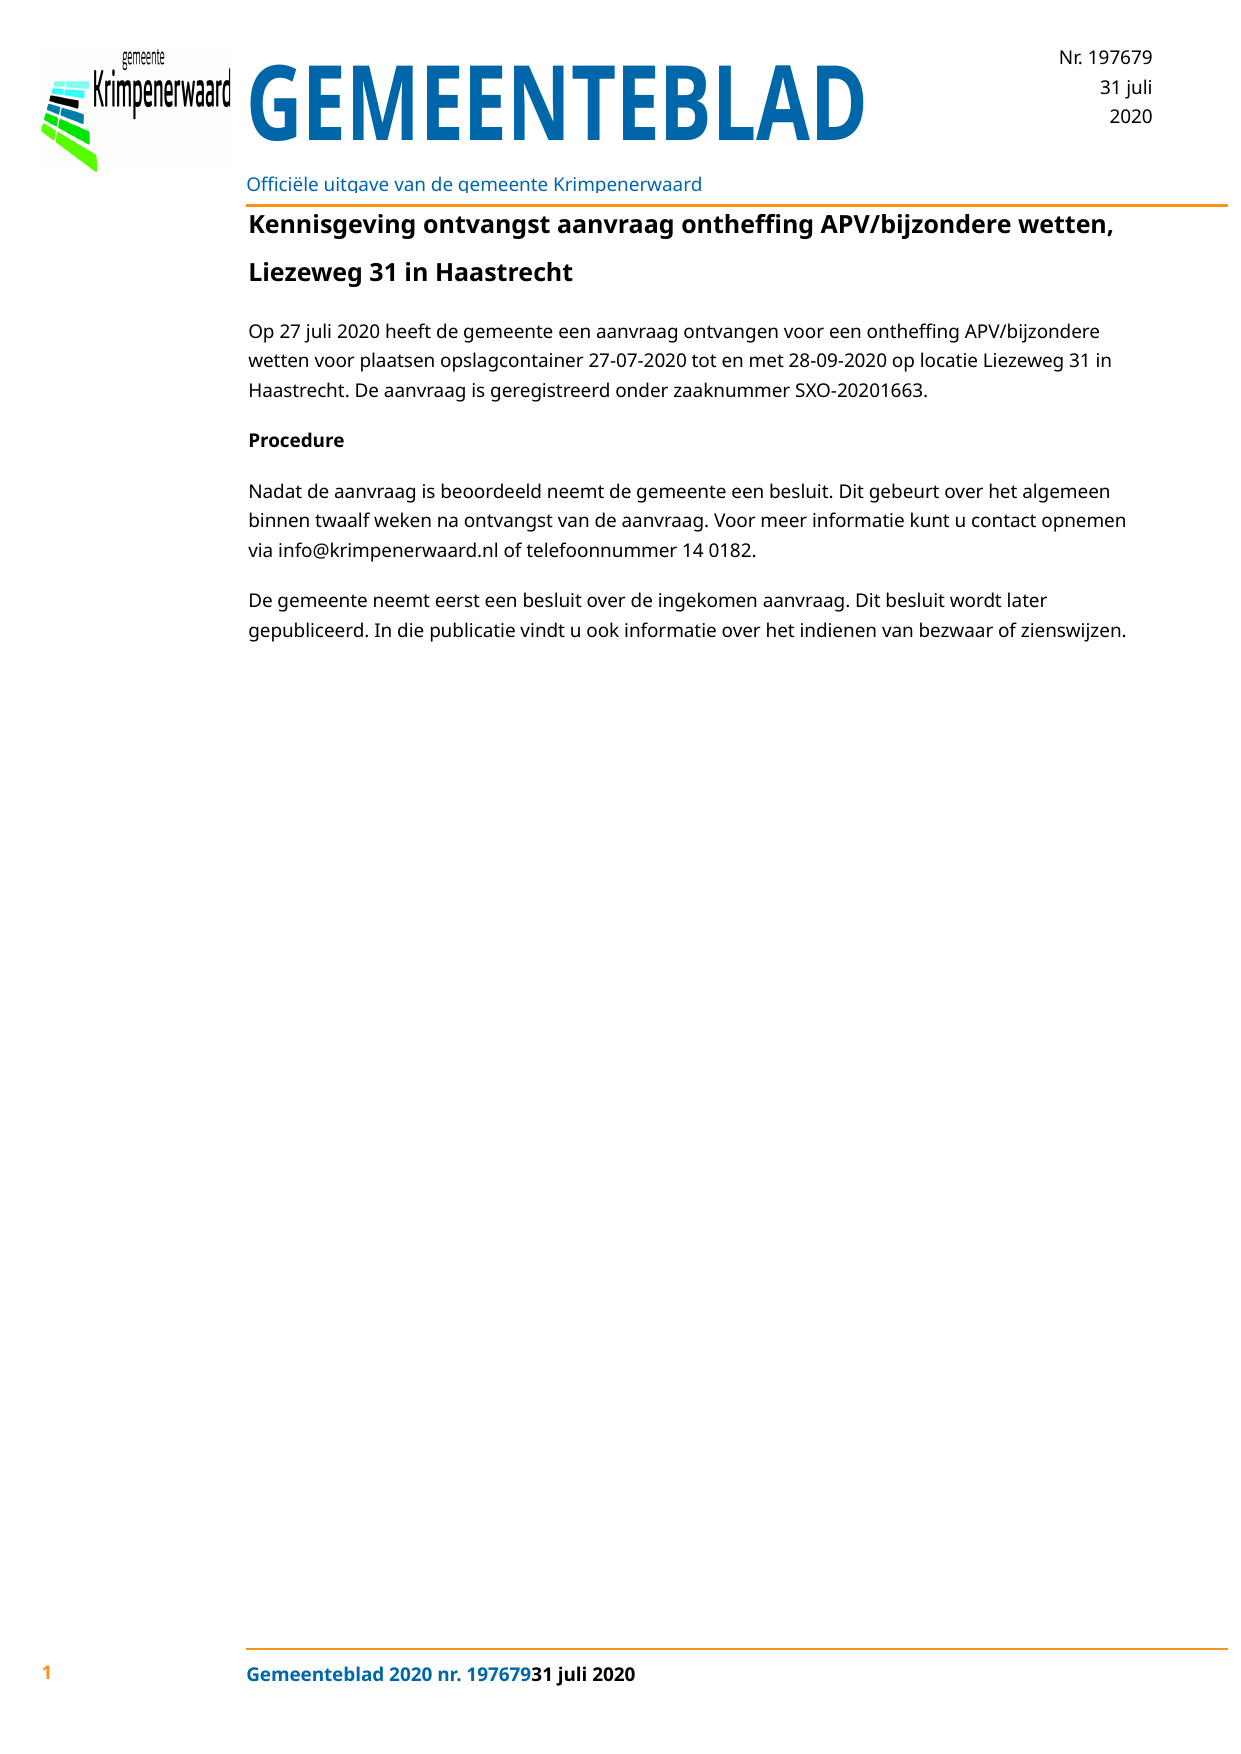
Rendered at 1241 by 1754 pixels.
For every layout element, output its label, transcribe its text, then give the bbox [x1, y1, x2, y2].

text Op 27 juli 2020 heeft de gemeente een aanvraag ontvangen voor een ontheffing APV/bijzondere wetten voor plaatsen opslagcontainer 27-07-2020 tot en met 28-09-2020 op locatie Liezeweg 31 in Haastrecht. De aanvraag is geregistreerd onder zaaknummer SXO-20201663. [248, 318, 1152, 403]
picture [41, 47, 231, 172]
text Kennisgeving ontvangst aanvraag ontheffing APV/bijzondere wetten, Liezeweg 31 in Haastrecht [248, 207, 1152, 288]
text De gemeente neemt eerst een besluit over de ingekomen aanvraag. Dit besluit wordt later gepubliceerd. In die publicatie vindt u ook informatie over het indienen van bezwaar of zienswijzen. [248, 587, 1152, 643]
text Nadat de aanvraag is beoordeeld neemt de gemeente een besluit. Dit gebeurt over het algemeen binnen twaalf weken na ontvangst van de aanvraag. Voor meer informatie kunt u contact opnemen via info@krimpenerwaard.nl of telefoonnummer 14 0182. [248, 478, 1152, 563]
text Procedure [248, 427, 1152, 453]
